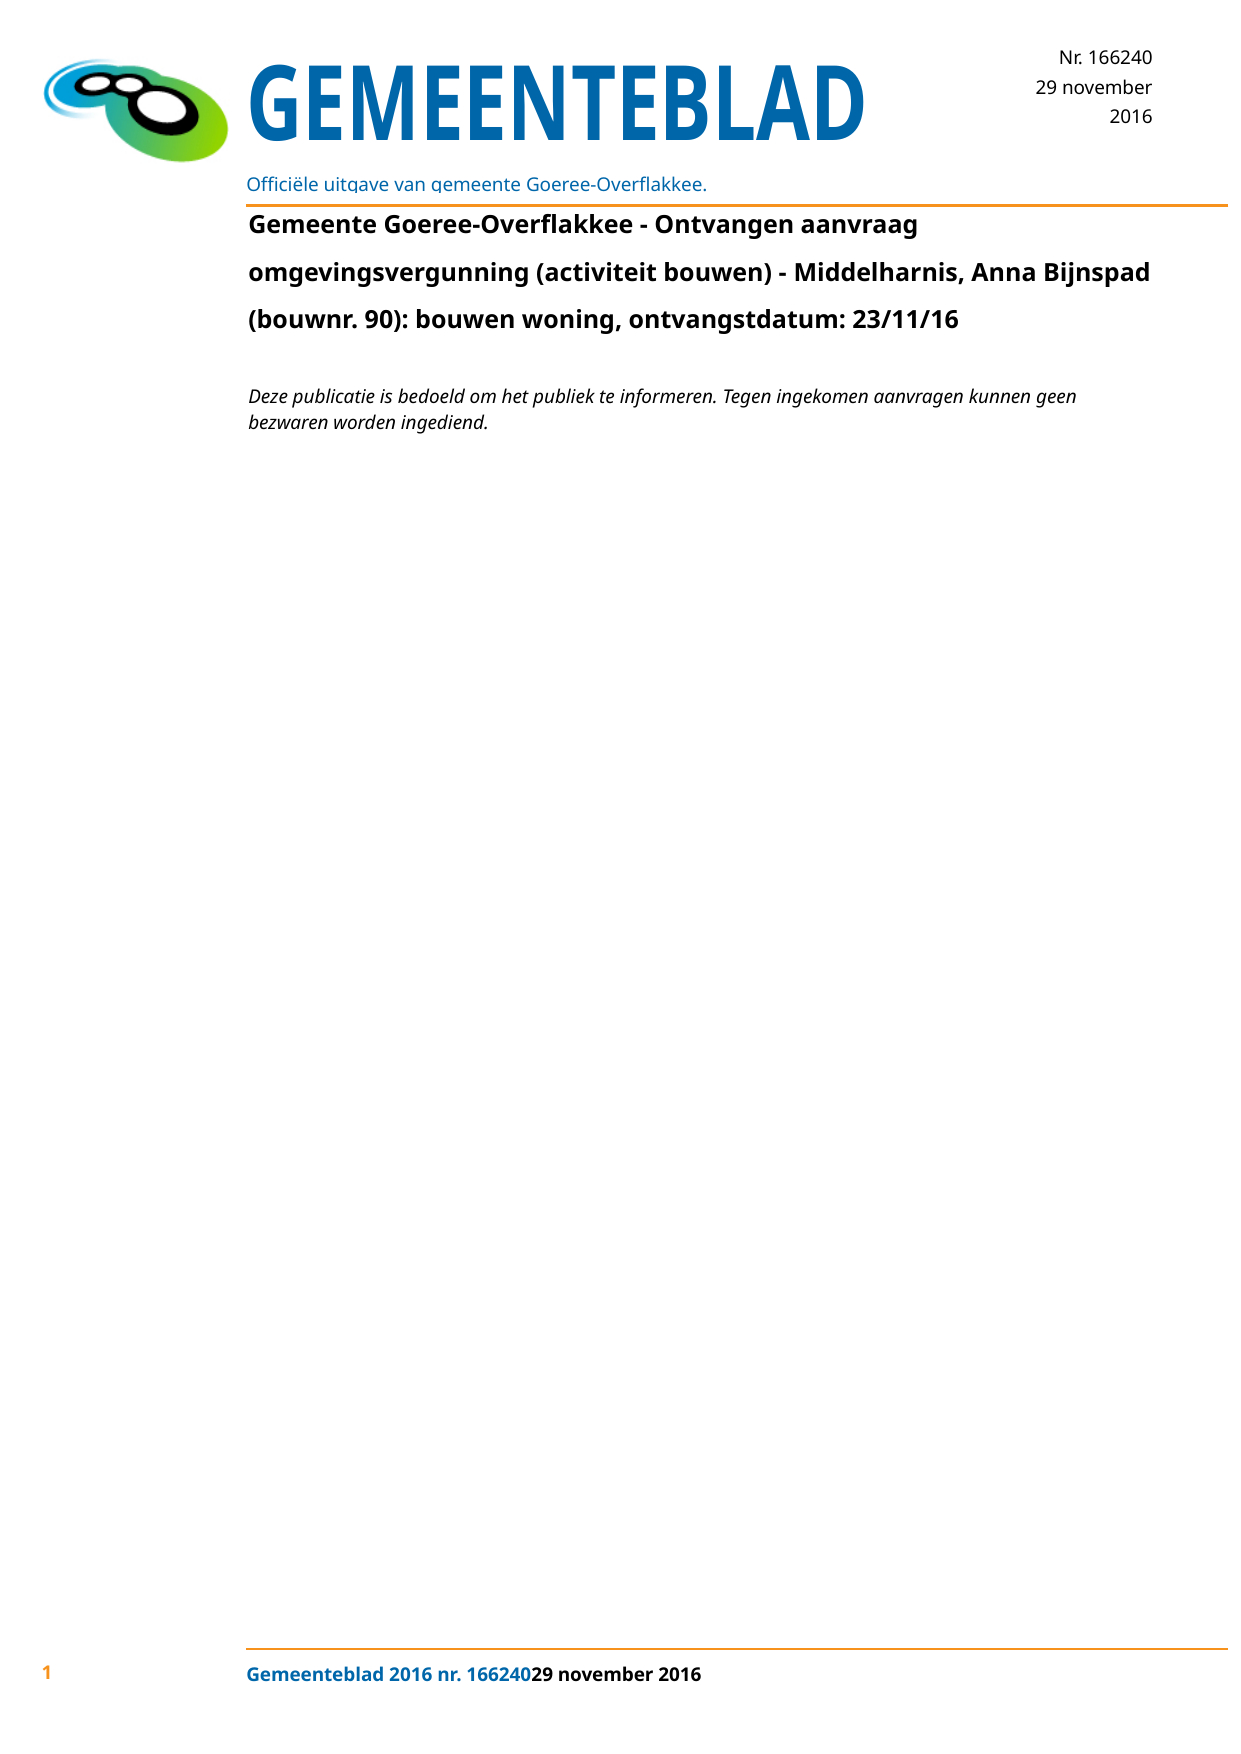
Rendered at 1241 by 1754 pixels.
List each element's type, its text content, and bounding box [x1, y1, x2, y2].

picture [41, 47, 231, 172]
text Deze publicatie is bedoeld om het publiek te informeren. Tegen ingekomen aanvragen kunnen geen bezwaren worden ingediend. [248, 384, 1152, 435]
text Gemeente Goeree-Overflakkee - Ontvangen aanvraag omgevingsvergunning (activiteit bouwen) - Middelharnis, Anna Bijnspad (bouwnr. 90): bouwen woning, ontvangstdatum: 23/11/16 [248, 207, 1152, 336]
